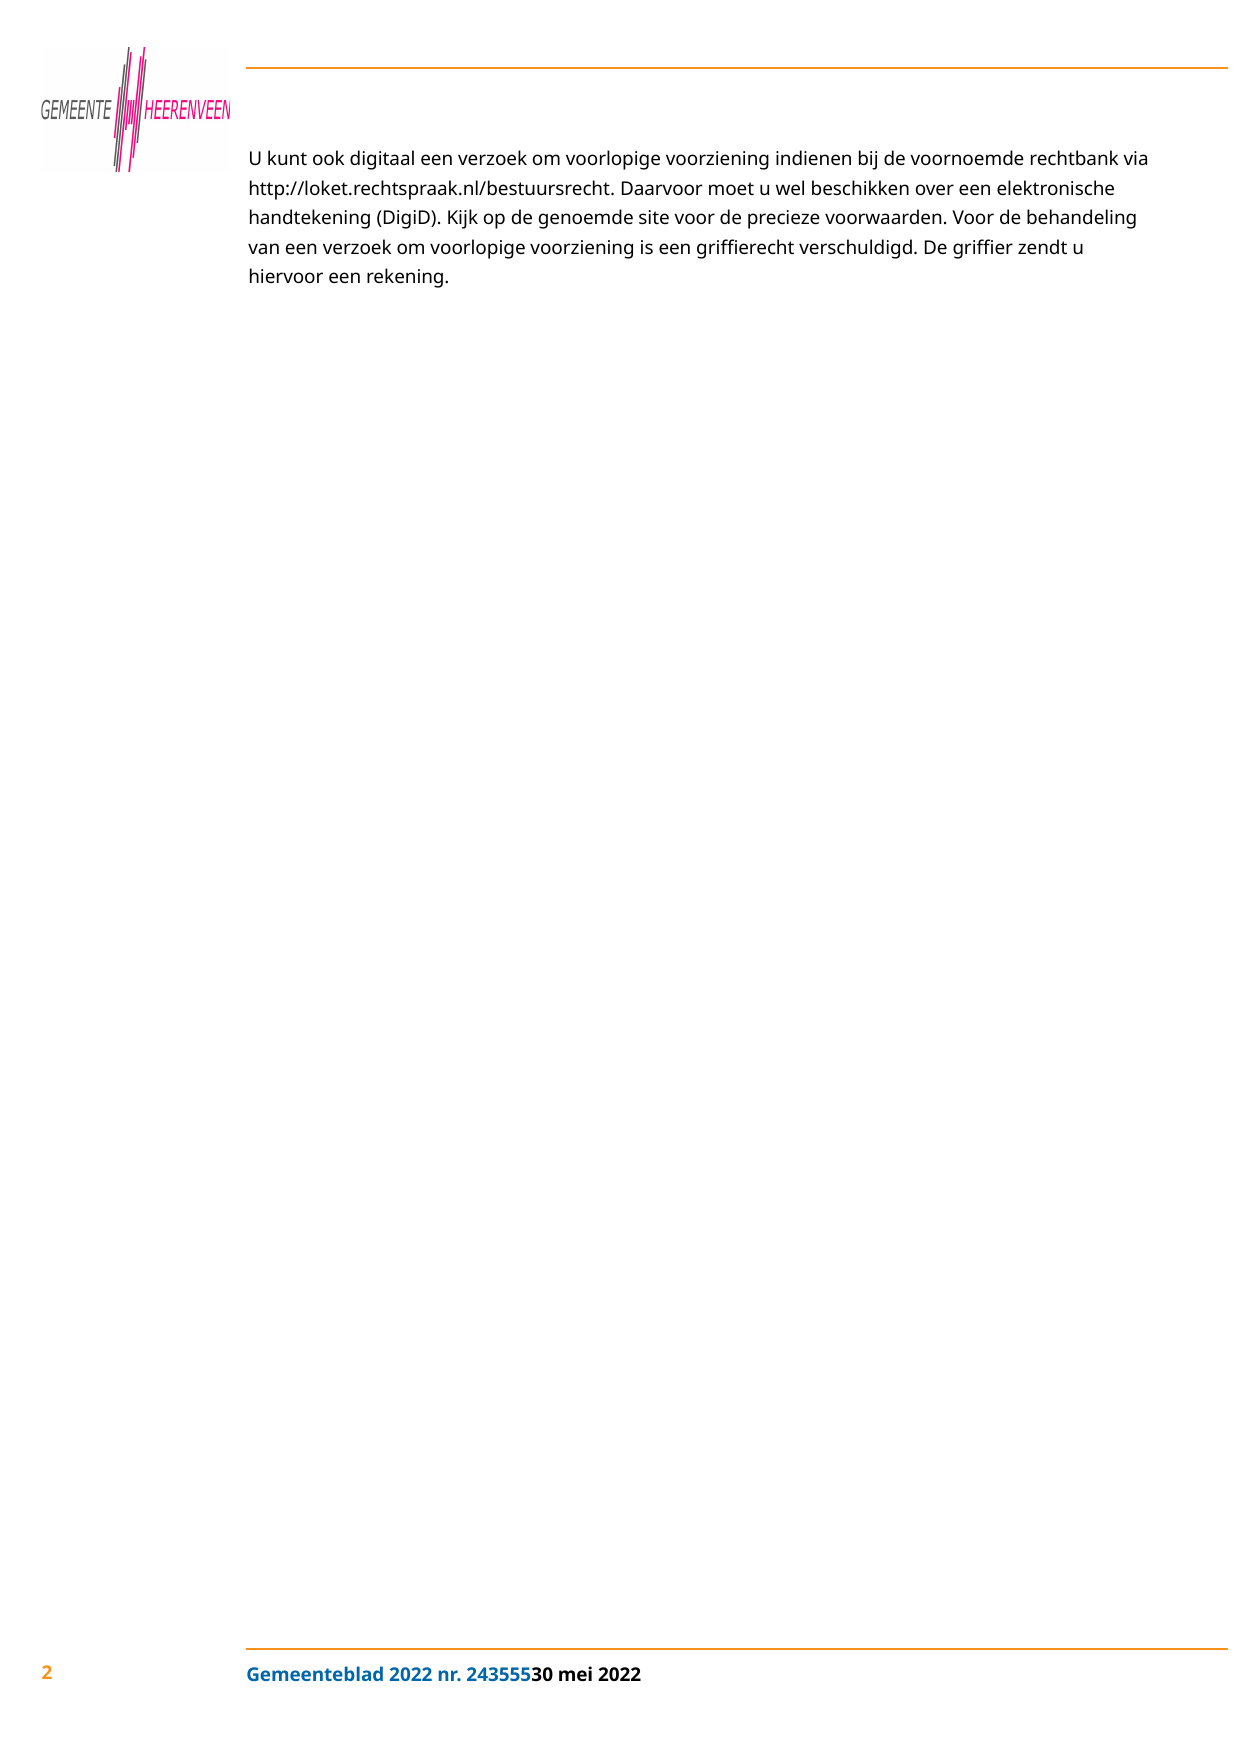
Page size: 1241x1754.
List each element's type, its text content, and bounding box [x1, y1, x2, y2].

picture [41, 47, 231, 172]
text U kunt ook digitaal een verzoek om voorlopige voorziening indienen bij de voornoemde rechtbank via http://loket.rechtspraak.nl/bestuursrecht. Daarvoor moet u wel beschikken over een elektronische handtekening (DigiD). Kijk op de genoemde site voor de precieze voorwaarden. Voor de behandeling van een verzoek om voorlopige voorziening is een griffierecht verschuldigd. De griffier zendt u hiervoor een rekening. [248, 145, 1152, 289]
